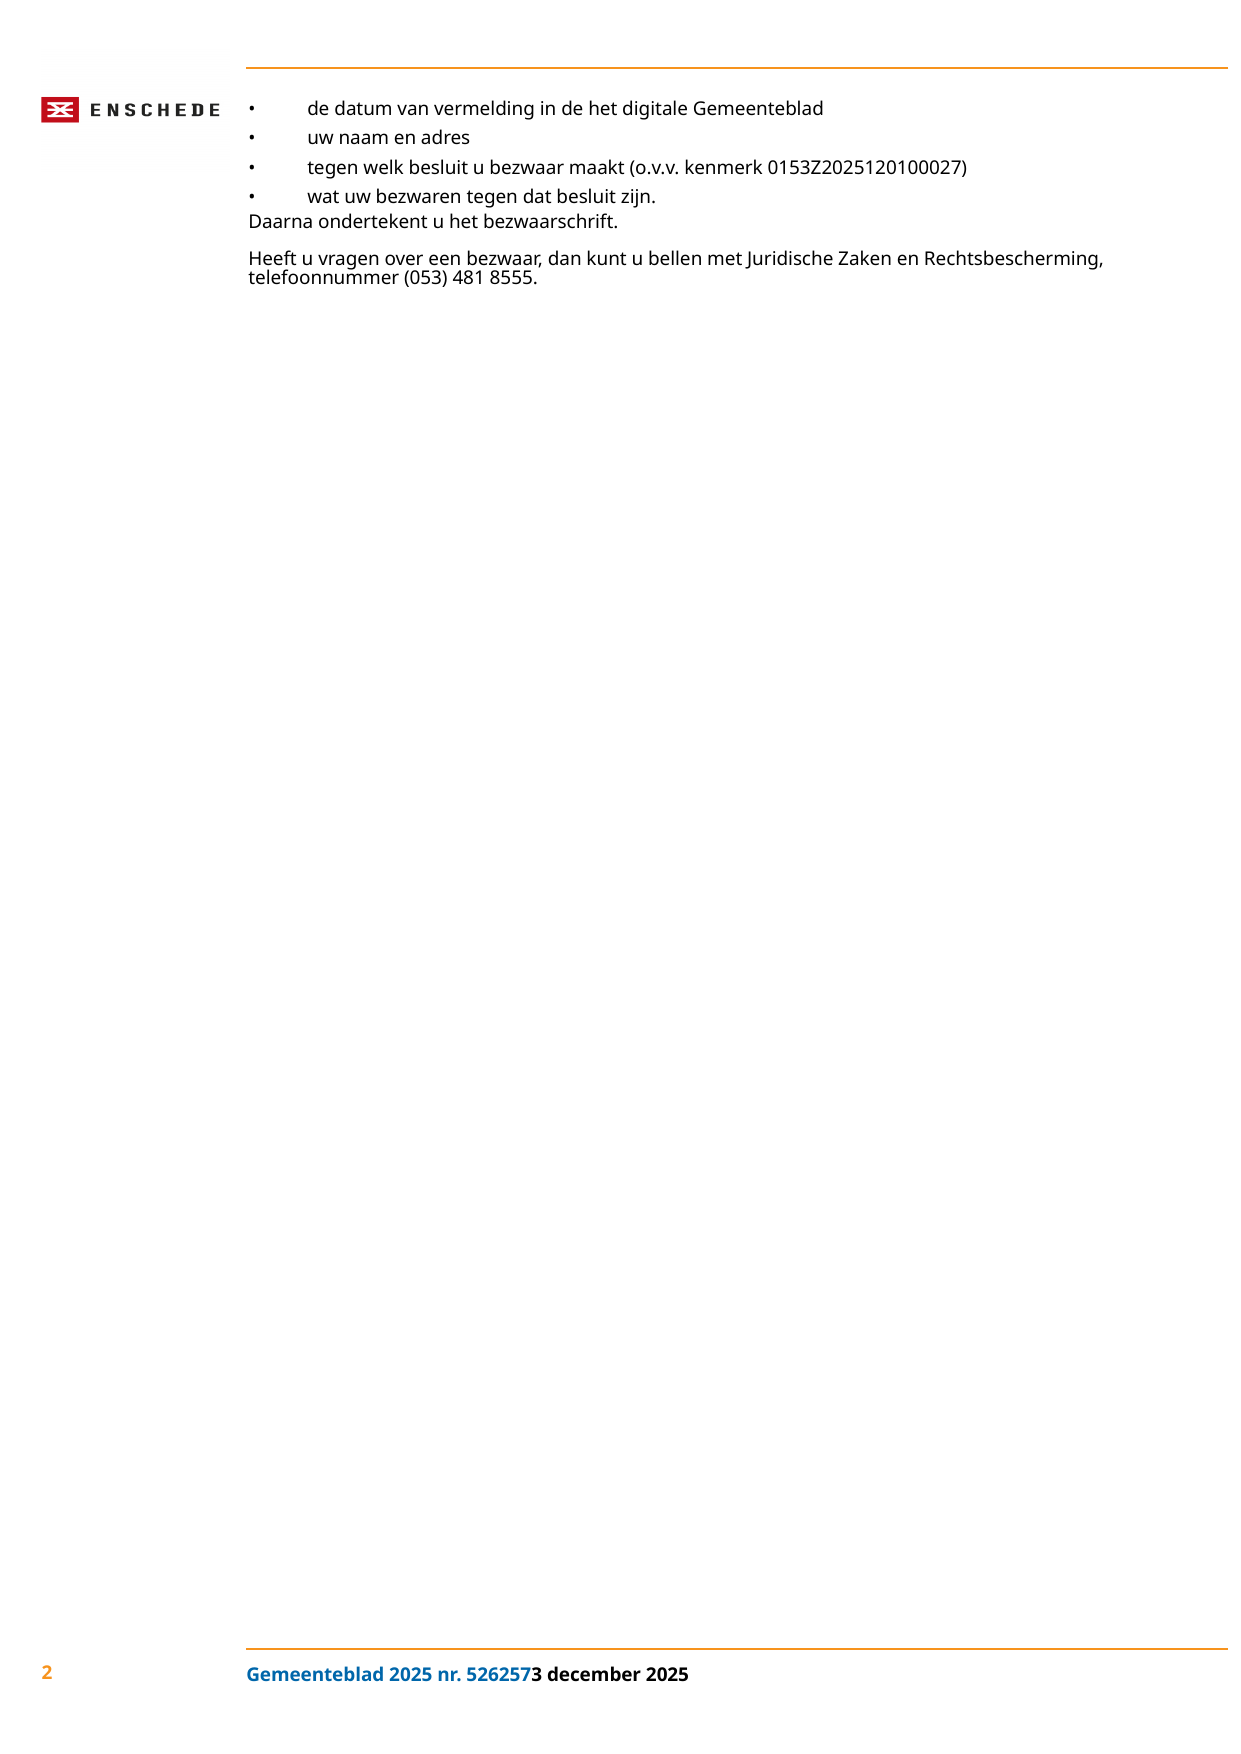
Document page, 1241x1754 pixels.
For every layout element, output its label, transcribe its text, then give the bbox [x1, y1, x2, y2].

picture [41, 47, 231, 172]
list de datum van vermelding in de het digitale Gemeenteblad [248, 95, 1152, 121]
text Heeft u vragen over een bezwaar, dan kunt u bellen met Juridische Zaken en Rechtsbescherming, telefoonnummer (053) 481 8555. [248, 250, 1152, 289]
text Daarna ondertekent u het bezwaarschrift. [248, 213, 1152, 232]
list tegen welk besluit u bezwaar maakt (o.v.v. kenmerk 0153Z2025120100027) [248, 154, 1152, 180]
list uw naam en adres [248, 124, 1152, 150]
list wat uw bezwaren tegen dat besluit zijn. [248, 183, 1152, 209]
